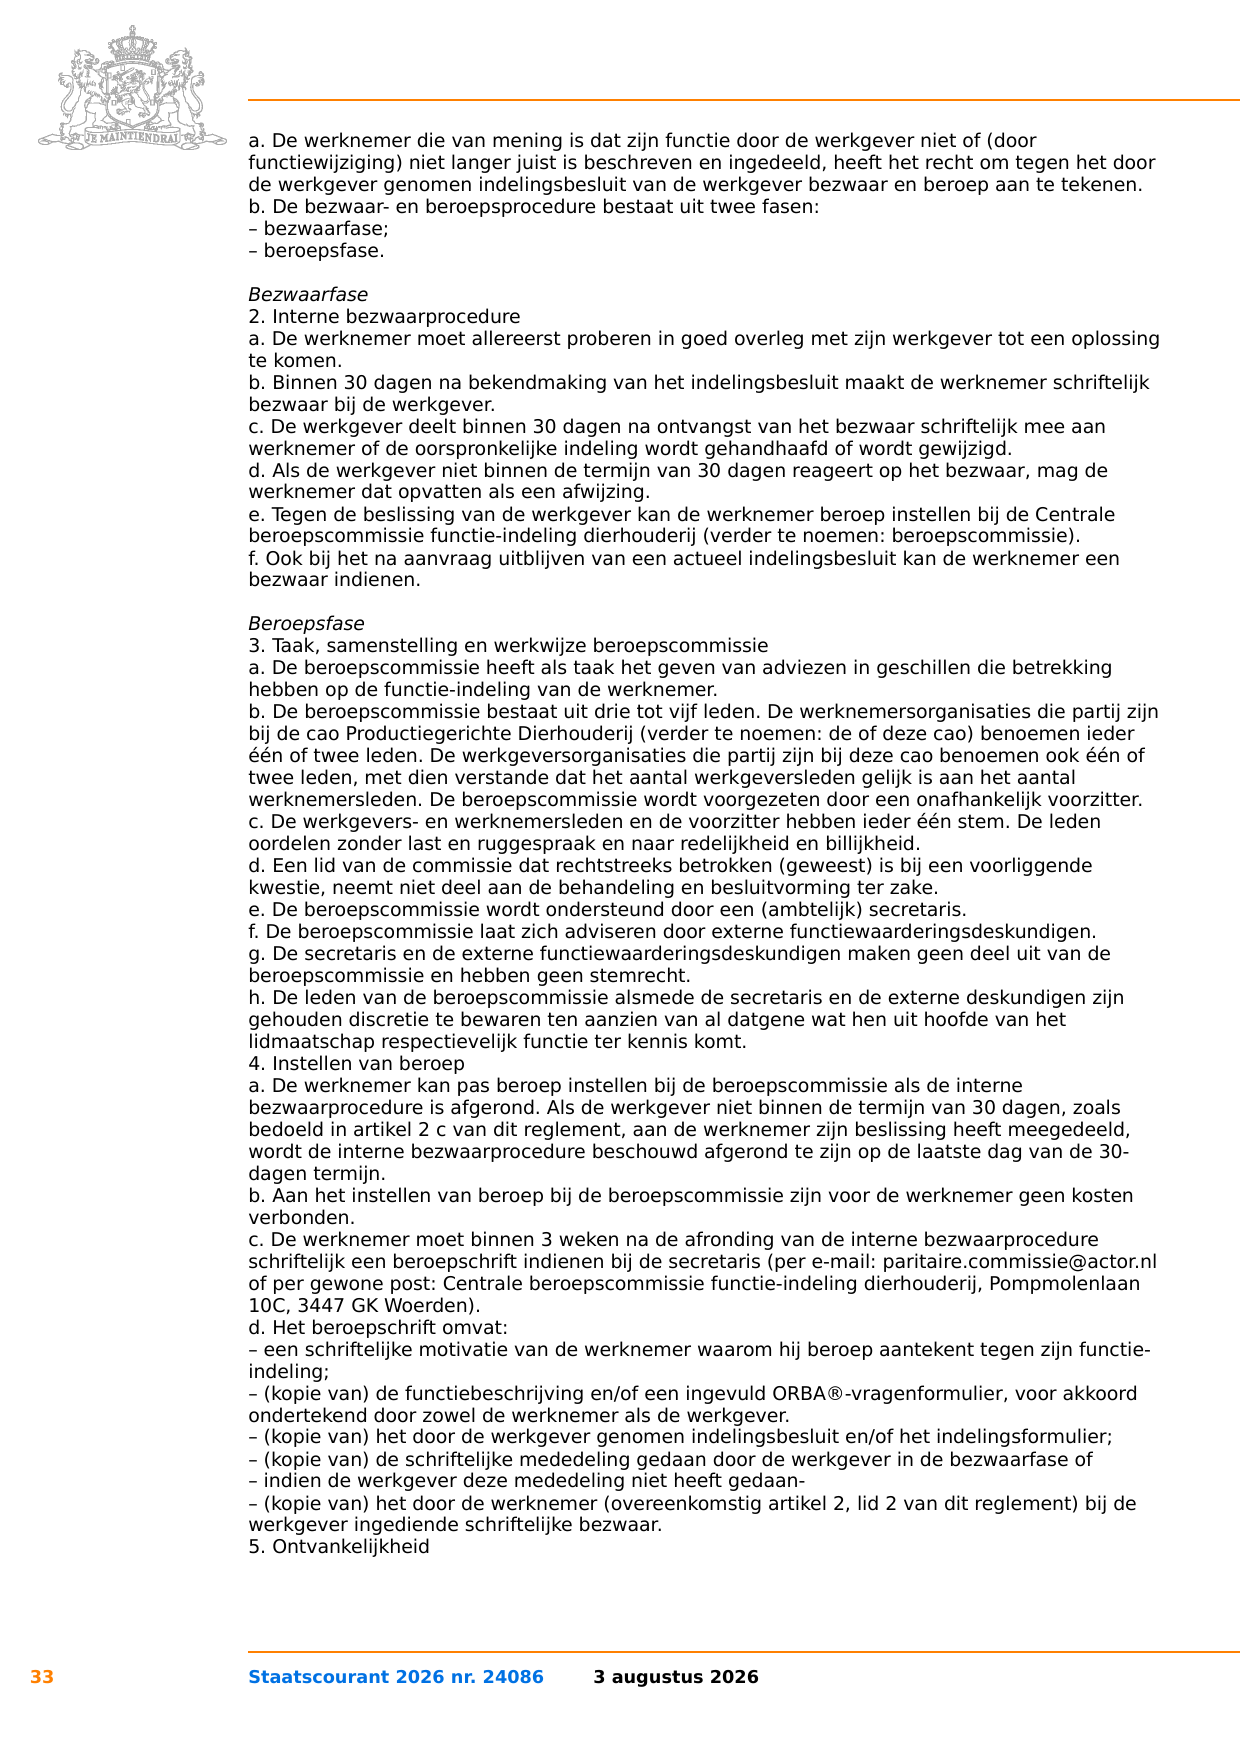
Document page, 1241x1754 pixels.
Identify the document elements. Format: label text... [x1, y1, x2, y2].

text e. De beroepscommissie wordt ondersteund door een (ambtelijk) secretaris. [248, 899, 1163, 921]
text b. Aan het instellen van beroep bij de beroepscommissie zijn voor de werknemer geen kosten verbonden. [248, 1185, 1163, 1229]
text a. De beroepscommissie heeft als taak het geven van adviezen in geschillen die betrekking hebben op de functie-indeling van de werknemer. [248, 657, 1163, 701]
text – (kopie van) de schriftelijke mededeling gedaan door de werkgever in de bezwaarfase of [248, 1448, 1163, 1470]
text a. De werknemer die van mening is dat zijn functie door de werkgever niet of (door functiewijziging) niet langer juist is beschreven en ingedeeld, heeft het recht om tegen het door de werkgever genomen indelingsbesluit van de werkgever bezwaar en beroep aan te tekenen. [248, 130, 1163, 196]
text f. De beroepscommissie laat zich adviseren door externe functiewaarderingsdeskundigen. [248, 921, 1163, 943]
text b. De bezwaar- en beroepsprocedure bestaat uit twee fasen: [248, 196, 1163, 218]
text g. De secretaris en de externe functiewaarderingsdeskundigen maken geen deel uit van de beroepscommissie en hebben geen stemrecht. [248, 943, 1163, 987]
text b. Binnen 30 dagen na bekendmaking van het indelingsbesluit maakt de werknemer schriftelijk bezwaar bij de werkgever. [248, 372, 1163, 416]
text – (kopie van) het door de werknemer (overeenkomstig artikel 2, lid 2 van dit reglement) bij de werkgever ingediende schriftelijke bezwaar. [248, 1492, 1163, 1536]
text – beroepsfase. [248, 240, 1163, 262]
subtitle Bezwaarfase [248, 284, 1163, 306]
text d. Als de werkgever niet binnen de termijn van 30 dagen reageert op het bezwaar, mag de werknemer dat opvatten als een afwijzing. [248, 459, 1163, 503]
text 5. Ontvankelijkheid [248, 1536, 1163, 1558]
text c. De werkgevers- en werknemersleden en de voorzitter hebben ieder één stem. De leden oordelen zonder last en ruggespraak en naar redelijkheid en billijkheid. [248, 811, 1163, 855]
text – (kopie van) de functiebeschrijving en/of een ingevuld ORBA®-vragenformulier, voor akkoord ondertekend door zowel de werknemer als de werkgever. [248, 1382, 1163, 1426]
text a. De werknemer kan pas beroep instellen bij de beroepscommissie als de interne bezwaarprocedure is afgerond. Als de werkgever niet binnen de termijn van 30 dagen, zoals bedoeld in artikel 2 c van dit reglement, aan de werknemer zijn beslissing heeft meegedeeld, wordt de interne bezwaarprocedure beschouwd afgerond te zijn op de laatste dag van de 30-dagen termijn. [248, 1075, 1163, 1185]
text 3. Taak, samenstelling en werkwijze beroepscommissie [248, 635, 1163, 657]
subtitle Beroepsfase [248, 613, 1163, 635]
text – (kopie van) het door de werkgever genomen indelingsbesluit en/of het indelingsformulier; [248, 1426, 1163, 1448]
text 4. Instellen van beroep [248, 1053, 1163, 1075]
picture [38, 25, 227, 150]
text – bezwaarfase; [248, 218, 1163, 240]
text 2. Interne bezwaarprocedure [248, 306, 1163, 328]
text h. De leden van de beroepscommissie alsmede de secretaris en de externe deskundigen zijn gehouden discretie te bewaren ten aanzien van al datgene wat hen uit hoofde van het lidmaatschap respectievelijk functie ter kennis komt. [248, 987, 1163, 1053]
text d. Het beroepschrift omvat: [248, 1317, 1163, 1338]
text c. De werknemer moet binnen 3 weken na de afronding van de interne bezwaarprocedure schriftelijk een beroepschrift indienen bij de secretaris (per e-mail: paritaire.commissie@actor.nl of per gewone post: Centrale beroepscommissie functie-indeling dierhouderij, Pompmolenlaan 10C, 3447 GK Woerden). [248, 1229, 1163, 1317]
text f. Ook bij het na aanvraag uitblijven van een actueel indelingsbesluit kan de werknemer een bezwaar indienen. [248, 547, 1163, 591]
text a. De werknemer moet allereerst proberen in goed overleg met zijn werkgever tot een oplossing te komen. [248, 328, 1163, 372]
text c. De werkgever deelt binnen 30 dagen na ontvangst van het bezwaar schriftelijk mee aan werknemer of de oorspronkelijke indeling wordt gehandhaafd of wordt gewijzigd. [248, 416, 1163, 459]
text e. Tegen de beslissing van de werkgever kan de werknemer beroep instellen bij de Centrale beroepscommissie functie-indeling dierhouderij (verder te noemen: beroepscommissie). [248, 503, 1163, 547]
text – indien de werkgever deze mededeling niet heeft gedaan- [248, 1470, 1163, 1492]
text b. De beroepscommissie bestaat uit drie tot vijf leden. De werknemersorganisaties die partij zijn bij de cao Productiegerichte Dierhouderij (verder te noemen: de of deze cao) benoemen ieder één of twee leden. De werkgeversorganisaties die partij zijn bij deze cao benoemen ook één of twee leden, met dien verstande dat het aantal werkgeversleden gelijk is aan het aantal werknemersleden. De beroepscommissie wordt voorgezeten door een onafhankelijk voorzitter. [248, 701, 1163, 811]
text – een schriftelijke motivatie van de werknemer waarom hij beroep aantekent tegen zijn functie-indeling; [248, 1338, 1163, 1382]
text d. Een lid van de commissie dat rechtstreeks betrokken (geweest) is bij een voorliggende kwestie, neemt niet deel aan de behandeling en besluitvorming ter zake. [248, 855, 1163, 899]
